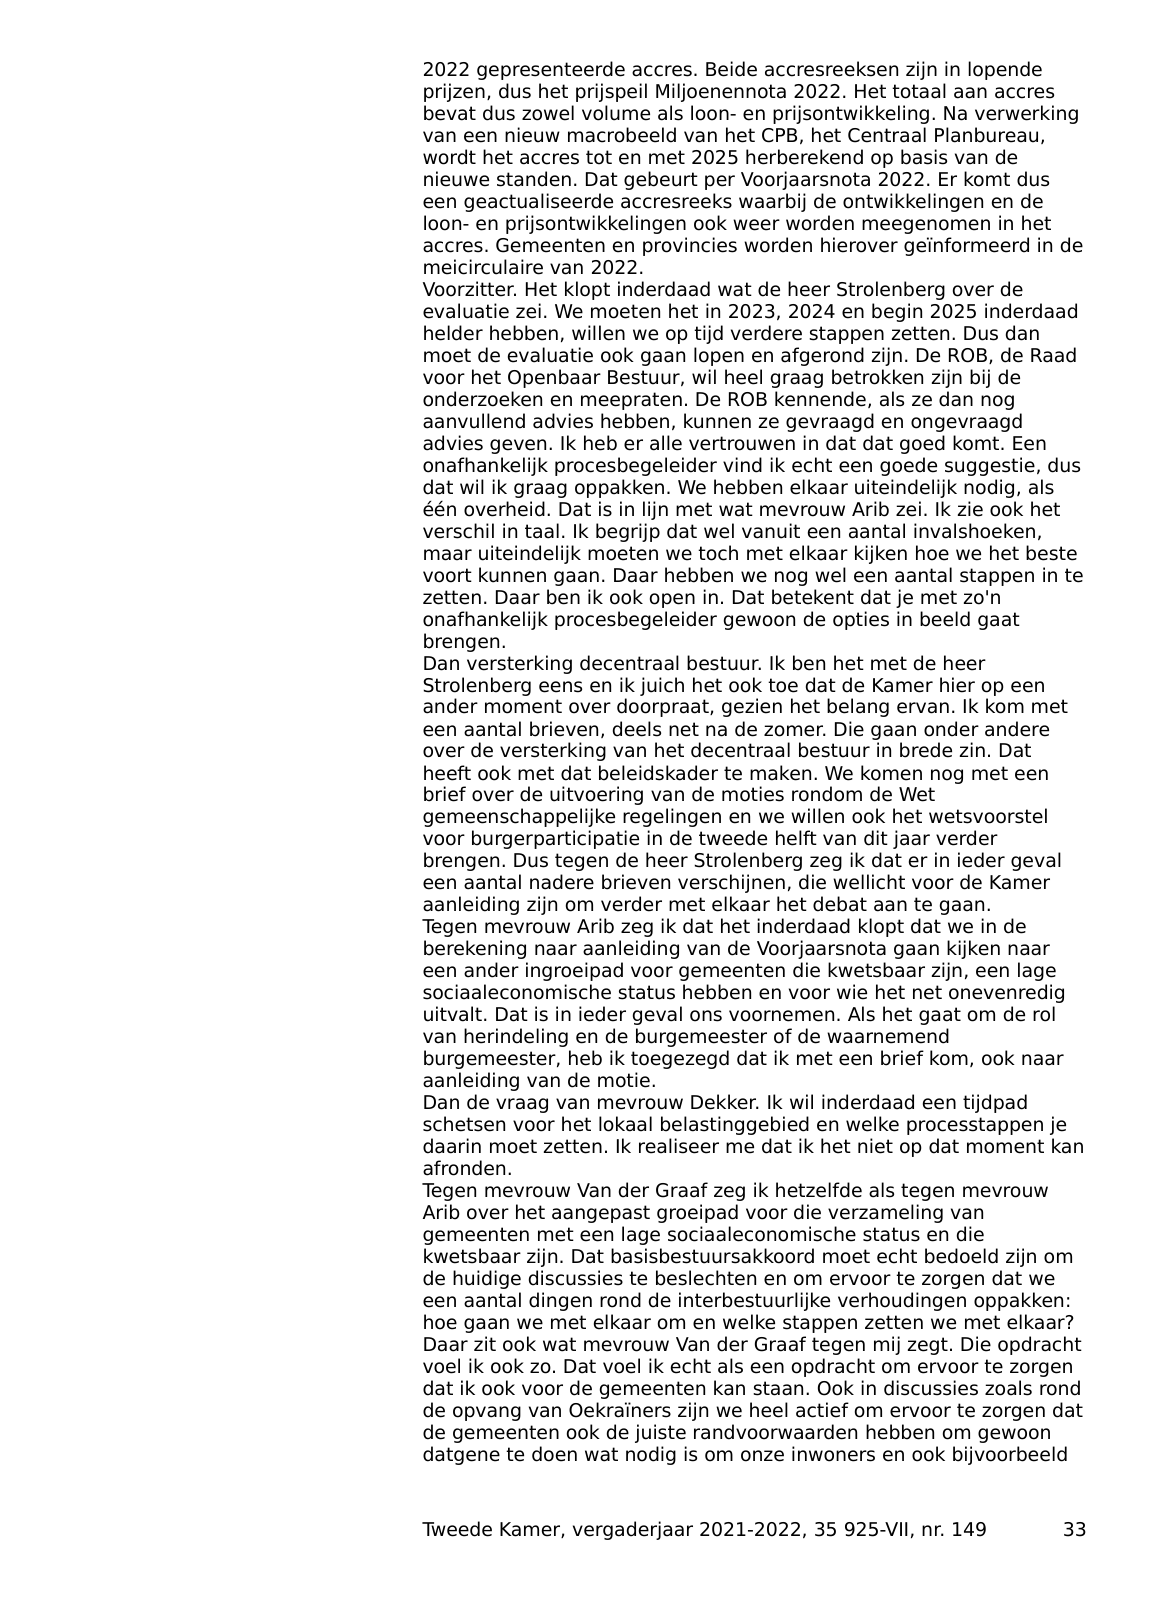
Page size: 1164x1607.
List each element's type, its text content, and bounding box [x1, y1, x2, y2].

text Voorzitter. Het klopt inderdaad wat de heer Strolenberg over de evaluatie zei. We moeten het in 2023, 2024 en begin 2025 inderdaad helder hebben, willen we op tijd verdere stappen zetten. Dus dan moet de evaluatie ook gaan lopen en afgerond zijn. De ROB, de Raad voor het Openbaar Bestuur, wil heel graag betrokken zijn bij de onderzoeken en meepraten. De ROB kennende, als ze dan nog aanvullend advies hebben, kunnen ze gevraagd en ongevraagd advies geven. Ik heb er alle vertrouwen in dat dat goed komt. Een onafhankelijk procesbegeleider vind ik echt een goede suggestie, dus dat wil ik graag oppakken. We hebben elkaar uiteindelijk nodig, als één overheid. Dat is in lijn met wat mevrouw Arib zei. Ik zie ook het verschil in taal. Ik begrijp dat wel vanuit een aantal invalshoeken, maar uiteindelijk moeten we toch met elkaar kijken hoe we het beste voort kunnen gaan. Daar hebben we nog wel een aantal stappen in te zetten. Daar ben ik ook open in. Dat betekent dat je met zo'n onafhankelijk procesbegeleider gewoon de opties in beeld gaat brengen. [422, 279, 1087, 652]
text Tegen mevrouw Van der Graaf zeg ik hetzelfde als tegen mevrouw Arib over het aangepast groeipad voor die verzameling van gemeenten met een lage sociaaleconomische status en die kwetsbaar zijn. Dat basisbestuursakkoord moet echt bedoeld zijn om de huidige discussies te beslechten en om ervoor te zorgen dat we een aantal dingen rond de interbestuurlijke verhoudingen oppakken: hoe gaan we met elkaar om en welke stappen zetten we met elkaar? Daar zit ook wat mevrouw Van der Graaf tegen mij zegt. Die opdracht voel ik ook zo. Dat voel ik echt als een opdracht om ervoor te zorgen dat ik ook voor de gemeenten kan staan. Ook in discussies zoals rond de opvang van Oekraïners zijn we heel actief om ervoor te zorgen dat de gemeenten ook de juiste randvoorwaarden hebben om gewoon datgene te doen wat nodig is om onze inwoners en ook bijvoorbeeld [422, 1180, 1087, 1466]
text Tegen mevrouw Arib zeg ik dat het inderdaad klopt dat we in de berekening naar aanleiding van de Voorjaarsnota gaan kijken naar een ander ingroeipad voor gemeenten die kwetsbaar zijn, een lage sociaaleconomische status hebben en voor wie het net onevenredig uitvalt. Dat is in ieder geval ons voornemen. Als het gaat om de rol van herindeling en de burgemeester of de waarnemend burgemeester, heb ik toegezegd dat ik met een brief kom, ook naar aanleiding van de motie. [422, 916, 1087, 1092]
text Dan de vraag van mevrouw Dekker. Ik wil inderdaad een tijdpad schetsen voor het lokaal belastinggebied en welke processtappen je daarin moet zetten. Ik realiseer me dat ik het niet op dat moment kan afronden. [422, 1092, 1087, 1180]
text 2022 gepresenteerde accres. Beide accresreeksen zijn in lopende prijzen, dus het prijspeil Miljoenennota 2022. Het totaal aan accres bevat dus zowel volume als loon- en prijsontwikkeling. Na verwerking van een nieuw macrobeeld van het CPB, het Centraal Planbureau, wordt het accres tot en met 2025 herberekend op basis van de nieuwe standen. Dat gebeurt per Voorjaarsnota 2022. Er komt dus een geactualiseerde accresreeks waarbij de ontwikkelingen en de loon- en prijsontwikkelingen ook weer worden meegenomen in het accres. Gemeenten en provincies worden hierover geïnformeerd in de meicirculaire van 2022. [422, 59, 1087, 279]
text Dan versterking decentraal bestuur. Ik ben het met de heer Strolenberg eens en ik juich het ook toe dat de Kamer hier op een ander moment over doorpraat, gezien het belang ervan. Ik kom met een aantal brieven, deels net na de zomer. Die gaan onder andere over de versterking van het decentraal bestuur in brede zin. Dat heeft ook met dat beleidskader te maken. We komen nog met een brief over de uitvoering van de moties rondom de Wet gemeenschappelijke regelingen en we willen ook het wetsvoorstel voor burgerparticipatie in de tweede helft van dit jaar verder brengen. Dus tegen de heer Strolenberg zeg ik dat er in ieder geval een aantal nadere brieven verschijnen, die wellicht voor de Kamer aanleiding zijn om verder met elkaar het debat aan te gaan. [422, 652, 1087, 916]
